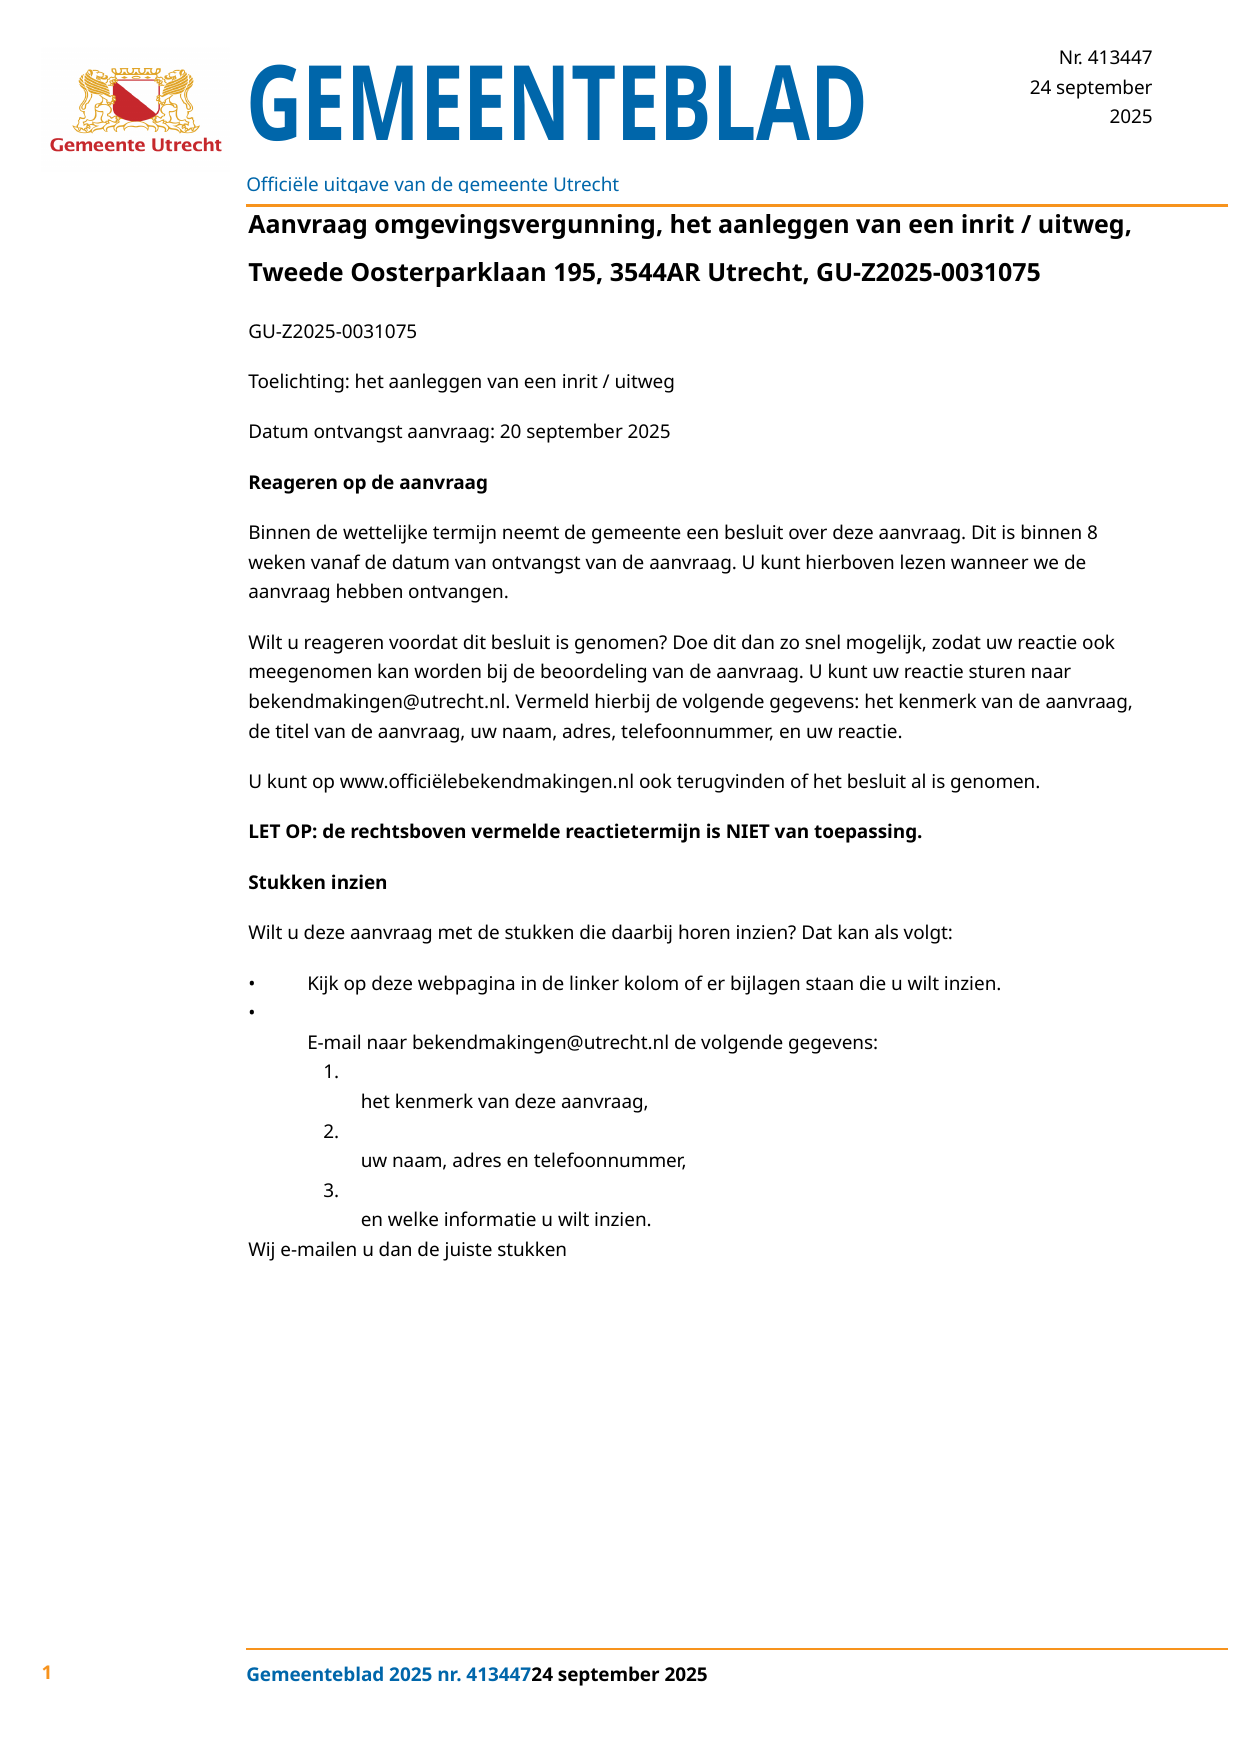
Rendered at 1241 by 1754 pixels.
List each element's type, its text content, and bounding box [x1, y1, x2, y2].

text Reageren op de aanvraag [248, 469, 1152, 495]
list het kenmerk van deze aanvraag, [323, 1088, 1152, 1114]
text Wilt u deze aanvraag met de stukken die daarbij horen inzien? Dat kan als volgt: [248, 919, 1152, 945]
list uw naam, adres en telefoonnummer, [323, 1147, 1152, 1173]
text Toelichting: het aanleggen van een inrit / uitweg [248, 368, 1152, 394]
text U kunt op www.officiëlebekendmakingen.nl ook terugvinden of het besluit al is genomen. [248, 768, 1152, 794]
text LET OP: de rechtsboven vermelde reactietermijn is NIET van toepassing. [248, 819, 1152, 844]
text Binnen de wettelijke termijn neemt de gemeente een besluit over deze aanvraag. Dit is binnen 8 weken vanaf de datum van ontvangst van de aanvraag. U kunt hierboven lezen wanneer we de aanvraag hebben ontvangen. [248, 519, 1152, 604]
list en welke informatie u wilt inzien. [323, 1207, 1152, 1232]
text Datum ontvangst aanvraag: 20 september 2025 [248, 419, 1152, 444]
text Wilt u reageren voordat dit besluit is genomen? Doe dit dan zo snel mogelijk, zodat uw reactie ook meegenomen kan worden bij de beoordeling van de aanvraag. U kunt uw reactie sturen naar bekendmakingen@utrecht.nl. Vermeld hierbij de volgende gegevens: het kenmerk van de aanvraag, de titel van de aanvraag, uw naam, adres, telefoonnummer, en uw reactie. [248, 629, 1152, 744]
text GU-Z2025-0031075 [248, 318, 1152, 344]
text Wij e-mailen u dan de juiste stukken [248, 1236, 1152, 1262]
list E-mail naar bekendmakingen@utrecht.nl de volgende gegevens: [248, 1029, 1152, 1055]
text Aanvraag omgevingsvergunning, het aanleggen van een inrit / uitweg, Tweede Oosterparklaan 195, 3544AR Utrecht, GU-Z2025-0031075 [248, 207, 1152, 288]
picture [41, 47, 231, 172]
text Stukken inzien [248, 869, 1152, 895]
list Kijk op deze webpagina in de linker kolom of er bijlagen staan die u wilt inzien. [248, 970, 1152, 996]
